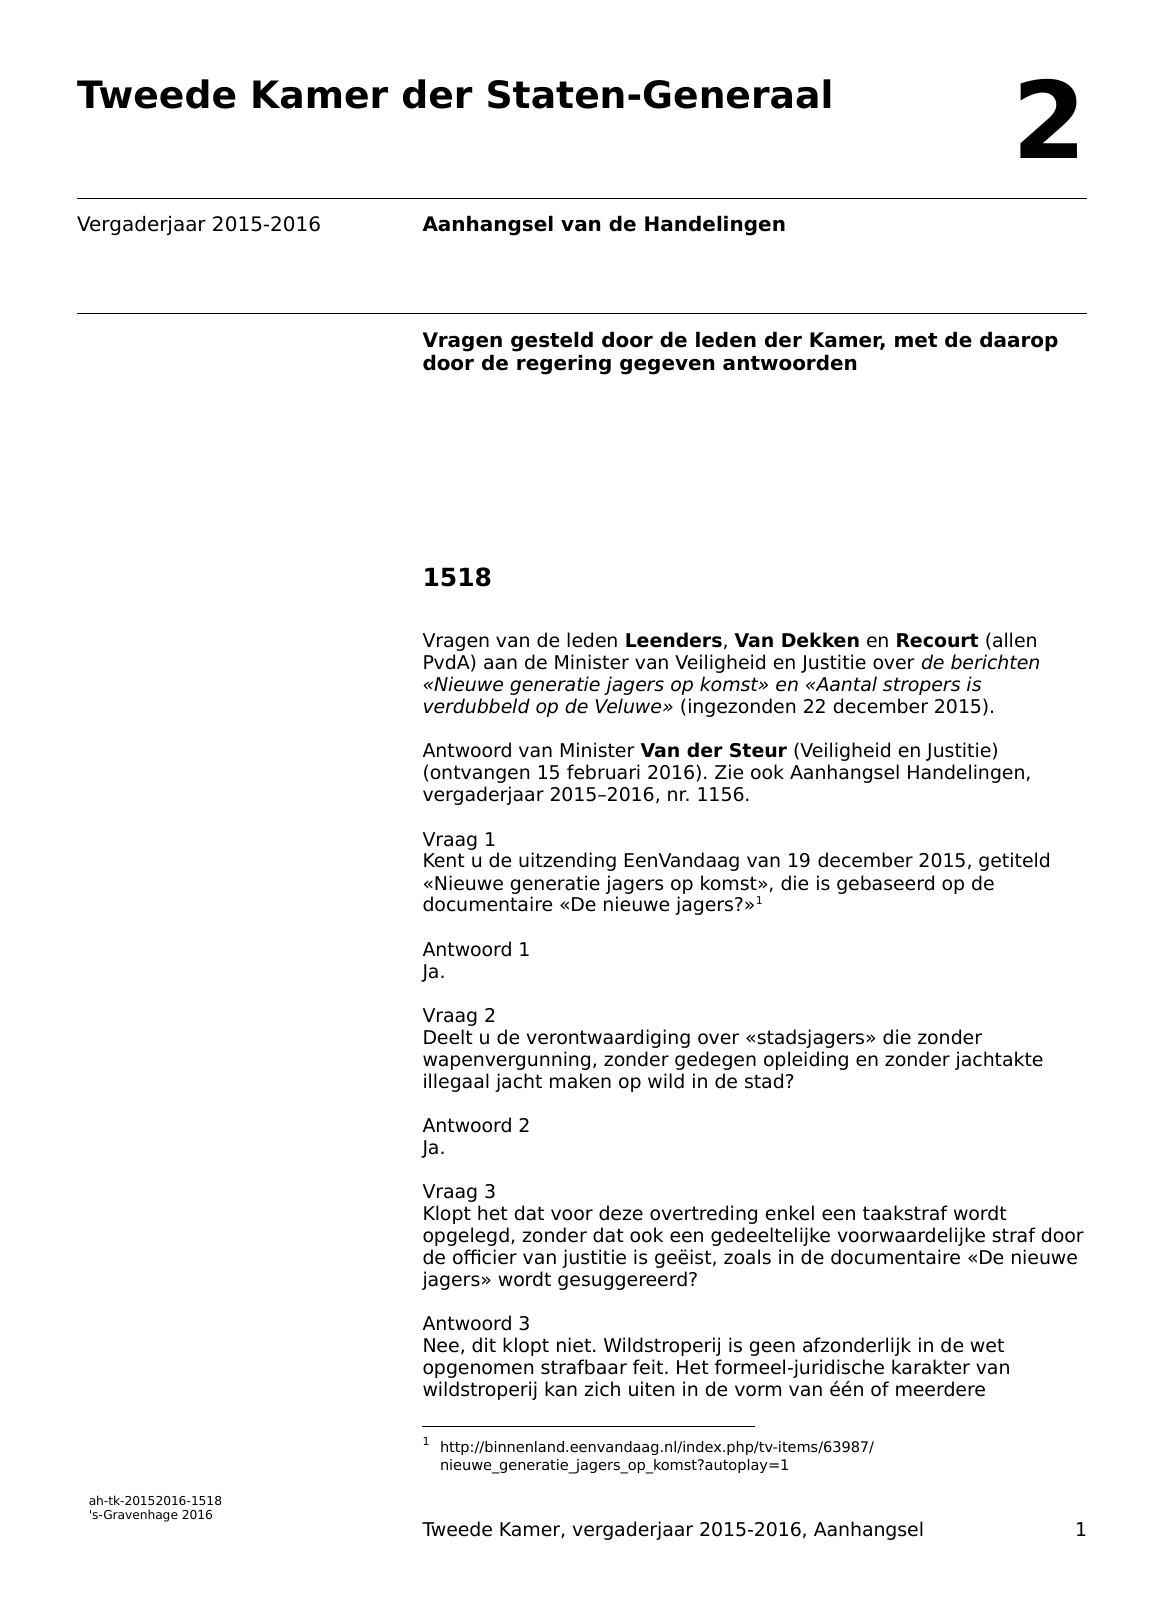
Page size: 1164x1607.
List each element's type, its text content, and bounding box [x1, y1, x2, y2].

text Ja. [422, 1137, 1087, 1159]
text Vragen van de leden Leenders, Van Dekken en Recourt (allen PvdA) aan de Minister van Veiligheid en Justitie over de berichten «Nieuwe generatie jagers op komst» en «Aantal stropers is verdubbeld op de Veluwe» (ingezonden 22 december 2015). [422, 630, 1087, 718]
text 1518 [422, 563, 1087, 592]
text Deelt u de verontwaardiging over «stadsjagers» die zonder wapenvergunning, zonder gedegen opleiding en zonder jachtakte illegaal jacht maken op wild in de stad? [422, 1027, 1087, 1093]
text Kent u de uitzending EenVandaag van 19 december 2015, getiteld «Nieuwe generatie jagers op komst», die is gebaseerd op de documentaire «De nieuwe jagers?» [422, 850, 1087, 916]
text Antwoord van Minister Van der Steur (Veiligheid en Justitie) (ontvangen 15 februari 2016). Zie ook Aanhangsel Handelingen, vergaderjaar 2015–2016, nr. 1156. [422, 740, 1087, 806]
text Vraag 1 [422, 828, 1087, 850]
table_header 2 [886, 59, 1087, 198]
text http://binnenland.eenvandaag.nl/index.php/tv-items/63987/nieuwe_generatie_jagers_op_komst?autoplay=1 [422, 1435, 1087, 1474]
table_cell Aanhangsel van de Handelingen [422, 199, 1087, 313]
text Antwoord 3 [422, 1313, 1087, 1335]
text Klopt het dat voor deze overtreding enkel een taakstraf wordt opgelegd, zonder dat ook een gedeeltelijke voorwaardelijke straf door de officier van justitie is geëist, zoals in de documentaire «De nieuwe jagers» wordt gesuggereerd? [422, 1203, 1087, 1291]
text ah-tk-20152016-1518 [88, 1494, 323, 1508]
table_cell [77, 314, 422, 375]
text Vraag 2 [422, 1005, 1087, 1027]
text Antwoord 1 [422, 938, 1087, 961]
table_header Tweede Kamer der Staten-Generaal [77, 59, 886, 198]
text Ja. [422, 961, 1087, 982]
text Nee, dit klopt niet. Wildstroperij is geen afzonderlijk in de wet opgenomen strafbaar feit. Het formeel-juridische karakter van wildstroperij kan zich uiten in de vorm van één of meerdere [422, 1335, 1087, 1401]
text Antwoord 2 [422, 1115, 1087, 1137]
text 's-Gravenhage 2016 [88, 1508, 323, 1522]
table_cell Vragen gesteld door de leden der Kamer, met de daarop door de regering gegeven antwoorden [422, 314, 1087, 375]
text Vraag 3 [422, 1181, 1087, 1203]
table_cell Vergaderjaar 2015-2016 [77, 199, 422, 313]
